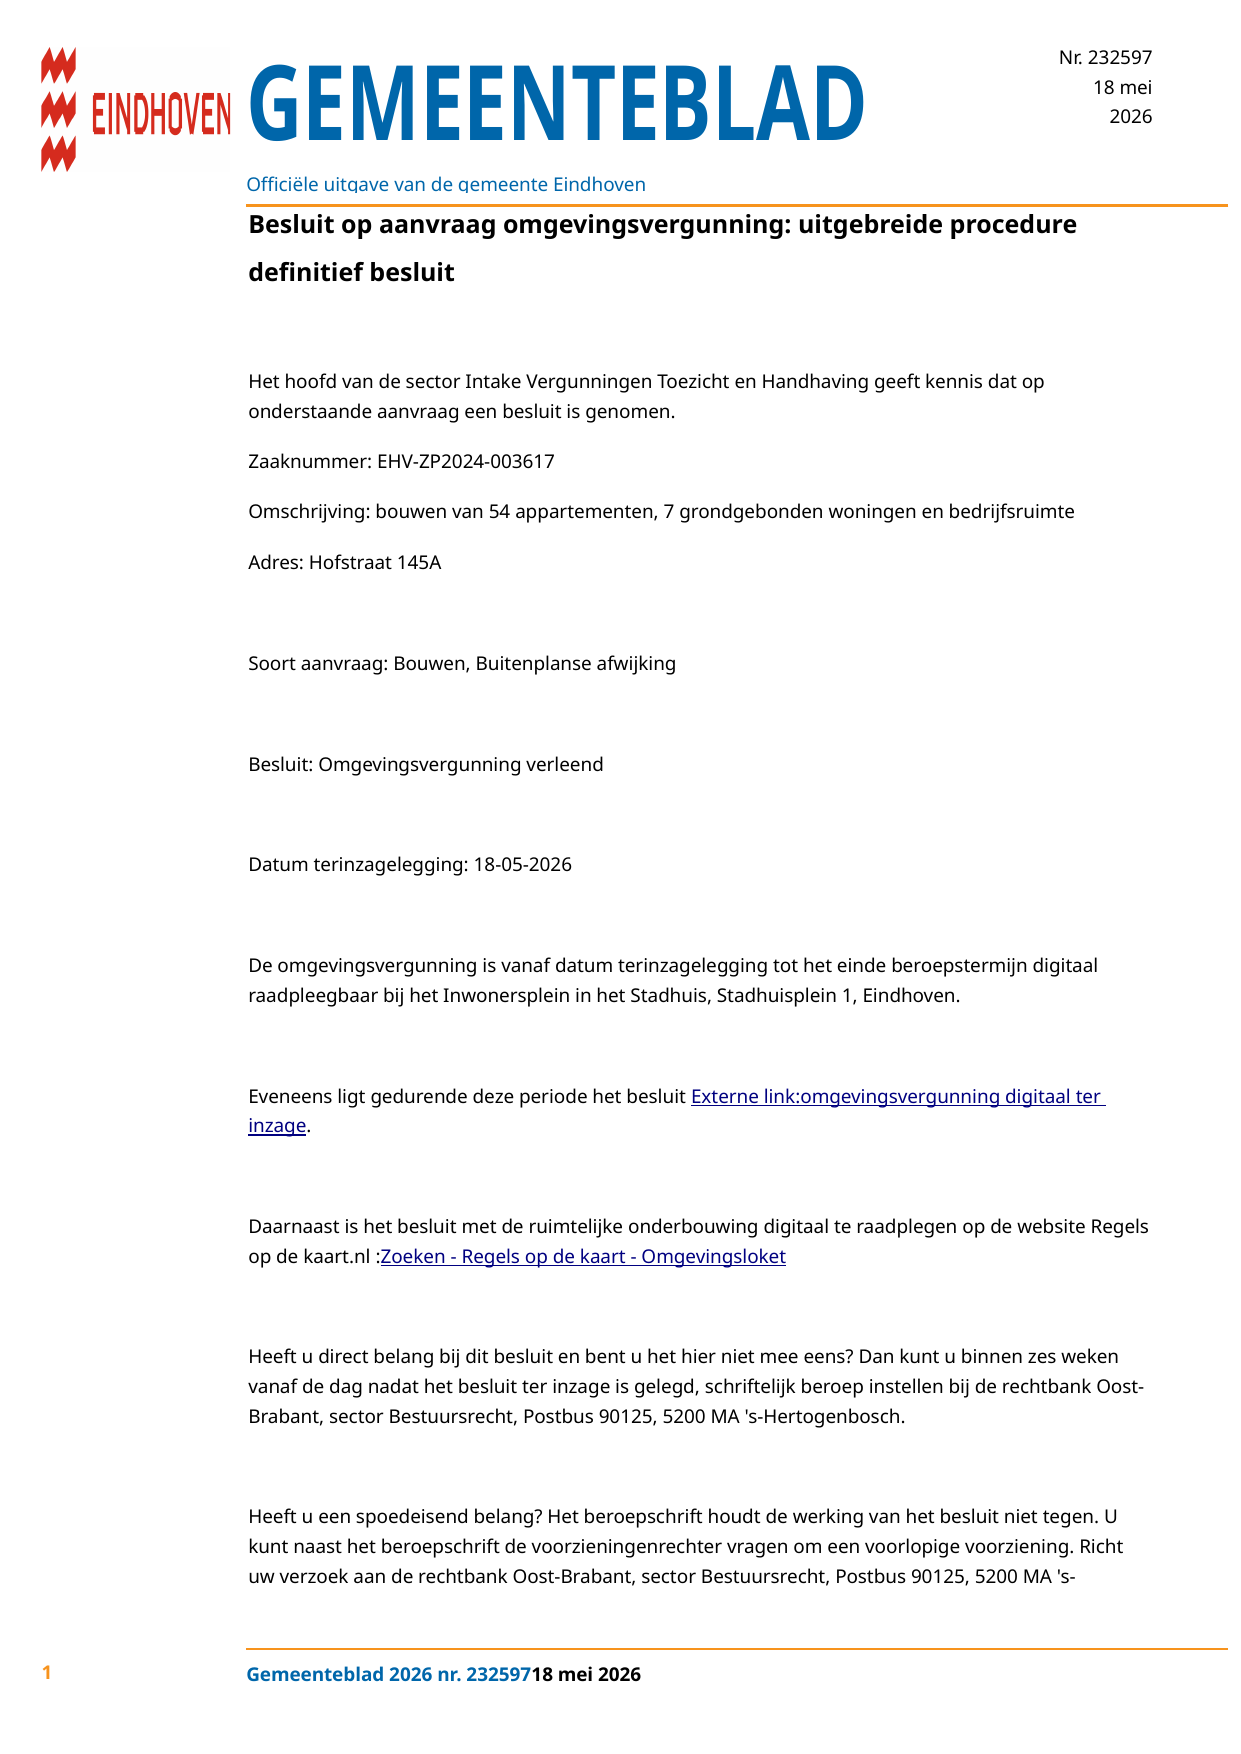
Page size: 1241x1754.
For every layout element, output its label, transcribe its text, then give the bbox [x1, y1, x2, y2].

text Het hoofd van de sector Intake Vergunningen Toezicht en Handhaving geeft kennis dat op onderstaande aanvraag een besluit is genomen. [248, 368, 1152, 424]
text Datum terinzagelegging: 18-05-2026 [248, 852, 1152, 877]
picture [41, 47, 231, 172]
text Daarnaast is het besluit met de ruimtelijke onderbouwing digitaal te raadplegen op de website Regels op de kaart.nl :Zoeken - Regels op de kaart - Omgevingsloket [248, 1213, 1152, 1269]
text Adres: Hofstraat 145A [248, 549, 1152, 575]
text Eveneens ligt gedurende deze periode het besluit Externe link:omgevingsvergunning digitaal ter inzage. [248, 1083, 1152, 1138]
text Soort aanvraag: Bouwen, Buitenplanse afwijking [248, 650, 1152, 676]
text Besluit op aanvraag omgevingsvergunning: uitgebreide procedure definitief besluit [248, 207, 1152, 288]
text Heeft u een spoedeisend belang? Het beroepschrift houdt de werking van het besluit niet tegen. U kunt naast het beroepschrift de voorzieningenrechter vragen om een voorlopige voorziening. Richt uw verzoek aan de rechtbank Oost-Brabant, sector Bestuursrecht, Postbus 90125, 5200 MA 's- [248, 1504, 1152, 1589]
text De omgevingsvergunning is vanaf datum terinzagelegging tot het einde beroepstermijn digitaal raadpleegbaar bij het Inwonersplein in het Stadhuis, Stadhuisplein 1, Eindhoven. [248, 952, 1152, 1008]
text Omschrijving: bouwen van 54 appartementen, 7 grondgebonden woningen en bedrijfsruimte [248, 499, 1152, 524]
text Besluit: Omgevingsvergunning verleend [248, 751, 1152, 777]
text Heeft u direct belang bij dit besluit en bent u het hier niet mee eens? Dan kunt u binnen zes weken vanaf de dag nadat het besluit ter inzage is gelegd, schriftelijk beroep instellen bij de rechtbank Oost-Brabant, sector Bestuursrecht, Postbus 90125, 5200 MA 's-Hertogenbosch. [248, 1344, 1152, 1429]
text Zaaknummer: EHV-ZP2024-003617 [248, 448, 1152, 474]
